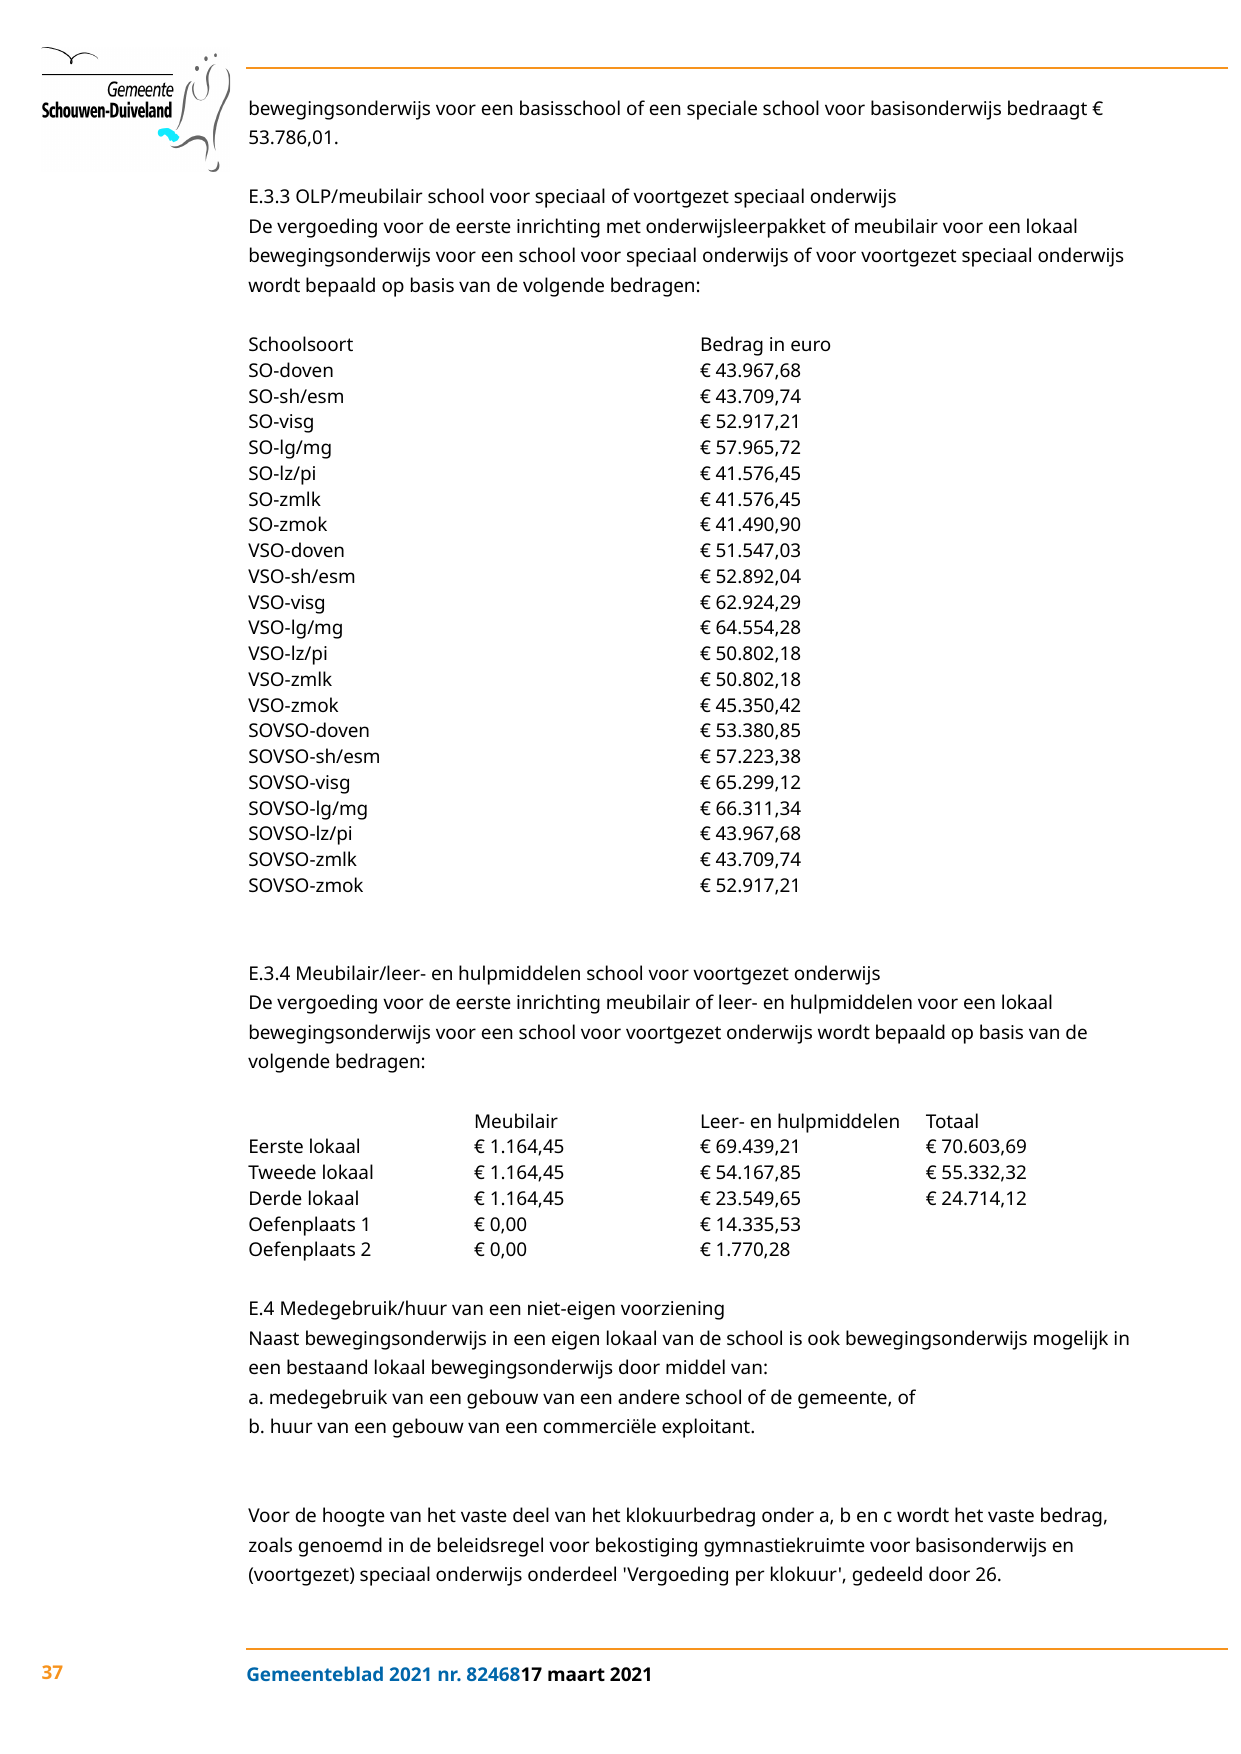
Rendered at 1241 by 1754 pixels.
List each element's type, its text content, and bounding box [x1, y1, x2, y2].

table_cell SOVSO-visg [248, 769, 700, 795]
table_header Leer- en hulpmiddelen [700, 1108, 926, 1134]
table_cell [926, 1211, 1152, 1237]
table_cell SO-lg/mg [248, 435, 700, 460]
table_header Bedrag in euro [700, 332, 1152, 357]
table_cell € 23.549,65 [700, 1185, 926, 1211]
table_header Schoolsoort [248, 332, 700, 357]
text De vergoeding voor de eerste inrichting meubilair of leer- en hulpmiddelen voor een lokaal bewegingsonderwijs voor een school voor voortgezet onderwijs wordt bepaald op basis van de volgende bedragen: [248, 989, 1152, 1074]
table_cell Oefenplaats 2 [248, 1237, 474, 1262]
table_cell € 70.603,69 [926, 1134, 1152, 1159]
table_cell € 52.917,21 [700, 872, 1152, 898]
table_cell VSO-doven [248, 538, 700, 563]
text Voor de hoogte van het vaste deel van het klokuurbedrag onder a, b en c wordt het vaste bedrag, zoals genoemd in de beleidsregel voor bekostiging gymnastiekruimte voor basisonderwijs en (voortgezet) speciaal onderwijs onderdeel 'Vergoeding per klokuur', gedeeld door 26. [248, 1502, 1152, 1587]
table_cell € 57.965,72 [700, 435, 1152, 460]
table_cell Oefenplaats 1 [248, 1211, 474, 1237]
table_cell € 50.802,18 [700, 640, 1152, 666]
table_cell € 43.967,68 [700, 820, 1152, 846]
table_cell SO-zmok [248, 512, 700, 537]
text bewegingsonderwijs voor een basisschool of een speciale school voor basisonderwijs bedraagt € 53.786,01. [248, 95, 1152, 150]
text E.3.3 OLP/meubilair school voor speciaal of voortgezet speciaal onderwijs [248, 183, 1152, 209]
table_cell SO-sh/esm [248, 383, 700, 409]
table_cell € 1.770,28 [700, 1237, 926, 1262]
table_cell € 43.967,68 [700, 357, 1152, 383]
table_cell € 45.350,42 [700, 692, 1152, 717]
table_cell Tweede lokaal [248, 1160, 474, 1185]
table_cell SO-doven [248, 357, 700, 383]
table_cell SOVSO-lz/pi [248, 820, 700, 846]
table_cell € 24.714,12 [926, 1185, 1152, 1211]
table_cell € 64.554,28 [700, 615, 1152, 640]
table_cell € 52.917,21 [700, 409, 1152, 434]
table_cell SOVSO-zmok [248, 872, 700, 898]
table_cell VSO-lz/pi [248, 640, 700, 666]
table_cell € 69.439,21 [700, 1134, 926, 1159]
table_cell € 51.547,03 [700, 538, 1152, 563]
table_cell VSO-zmok [248, 692, 700, 717]
table_cell € 41.490,90 [700, 512, 1152, 537]
text a. medegebruik van een gebouw van een andere school of de gemeente, of [248, 1384, 1152, 1410]
table_cell SO-visg [248, 409, 700, 434]
table_cell SO-lz/pi [248, 460, 700, 486]
table_cell € 50.802,18 [700, 666, 1152, 692]
text Naast bewegingsonderwijs in een eigen lokaal van de school is ook bewegingsonderwijs mogelijk in een bestaand lokaal bewegingsonderwijs door middel van: [248, 1325, 1152, 1380]
table_cell VSO-lg/mg [248, 615, 700, 640]
table_cell € 14.335,53 [700, 1211, 926, 1237]
table_cell € 41.576,45 [700, 486, 1152, 512]
table_header Totaal [926, 1108, 1152, 1134]
table_header [248, 1108, 474, 1134]
picture [41, 47, 231, 172]
table_cell Derde lokaal [248, 1185, 474, 1211]
table_cell € 62.924,29 [700, 589, 1152, 614]
table_cell SOVSO-sh/esm [248, 743, 700, 769]
table_cell VSO-sh/esm [248, 563, 700, 589]
table_cell SOVSO-lg/mg [248, 795, 700, 820]
table_cell VSO-zmlk [248, 666, 700, 692]
table_cell € 57.223,38 [700, 743, 1152, 769]
table_cell € 1.164,45 [474, 1134, 700, 1159]
table_cell € 1.164,45 [474, 1185, 700, 1211]
table_cell € 1.164,45 [474, 1160, 700, 1185]
table_cell € 43.709,74 [700, 383, 1152, 409]
table_cell € 52.892,04 [700, 563, 1152, 589]
table_cell [926, 1237, 1152, 1262]
text E.3.4 Meubilair/leer- en hulpmiddelen school voor voortgezet onderwijs [248, 960, 1152, 986]
table_header Meubilair [474, 1108, 700, 1134]
table_cell € 66.311,34 [700, 795, 1152, 820]
table_cell € 0,00 [474, 1211, 700, 1237]
text b. huur van een gebouw van een commerciële exploitant. [248, 1413, 1152, 1439]
text E.4 Medegebruik/huur van een niet-eigen voorziening [248, 1295, 1152, 1321]
table_cell € 65.299,12 [700, 769, 1152, 795]
table_cell € 43.709,74 [700, 846, 1152, 872]
table_cell € 0,00 [474, 1237, 700, 1262]
table_cell € 41.576,45 [700, 460, 1152, 486]
table_cell € 54.167,85 [700, 1160, 926, 1185]
table_cell SO-zmlk [248, 486, 700, 512]
table_cell VSO-visg [248, 589, 700, 614]
table_cell € 55.332,32 [926, 1160, 1152, 1185]
table_cell SOVSO-zmlk [248, 846, 700, 872]
text De vergoeding voor de eerste inrichting met onderwijsleerpakket of meubilair voor een lokaal bewegingsonderwijs voor een school voor speciaal onderwijs of voor voortgezet speciaal onderwijs wordt bepaald op basis van de volgende bedragen: [248, 213, 1152, 298]
table_cell € 53.380,85 [700, 718, 1152, 743]
table_cell Eerste lokaal [248, 1134, 474, 1159]
table_cell SOVSO-doven [248, 718, 700, 743]
